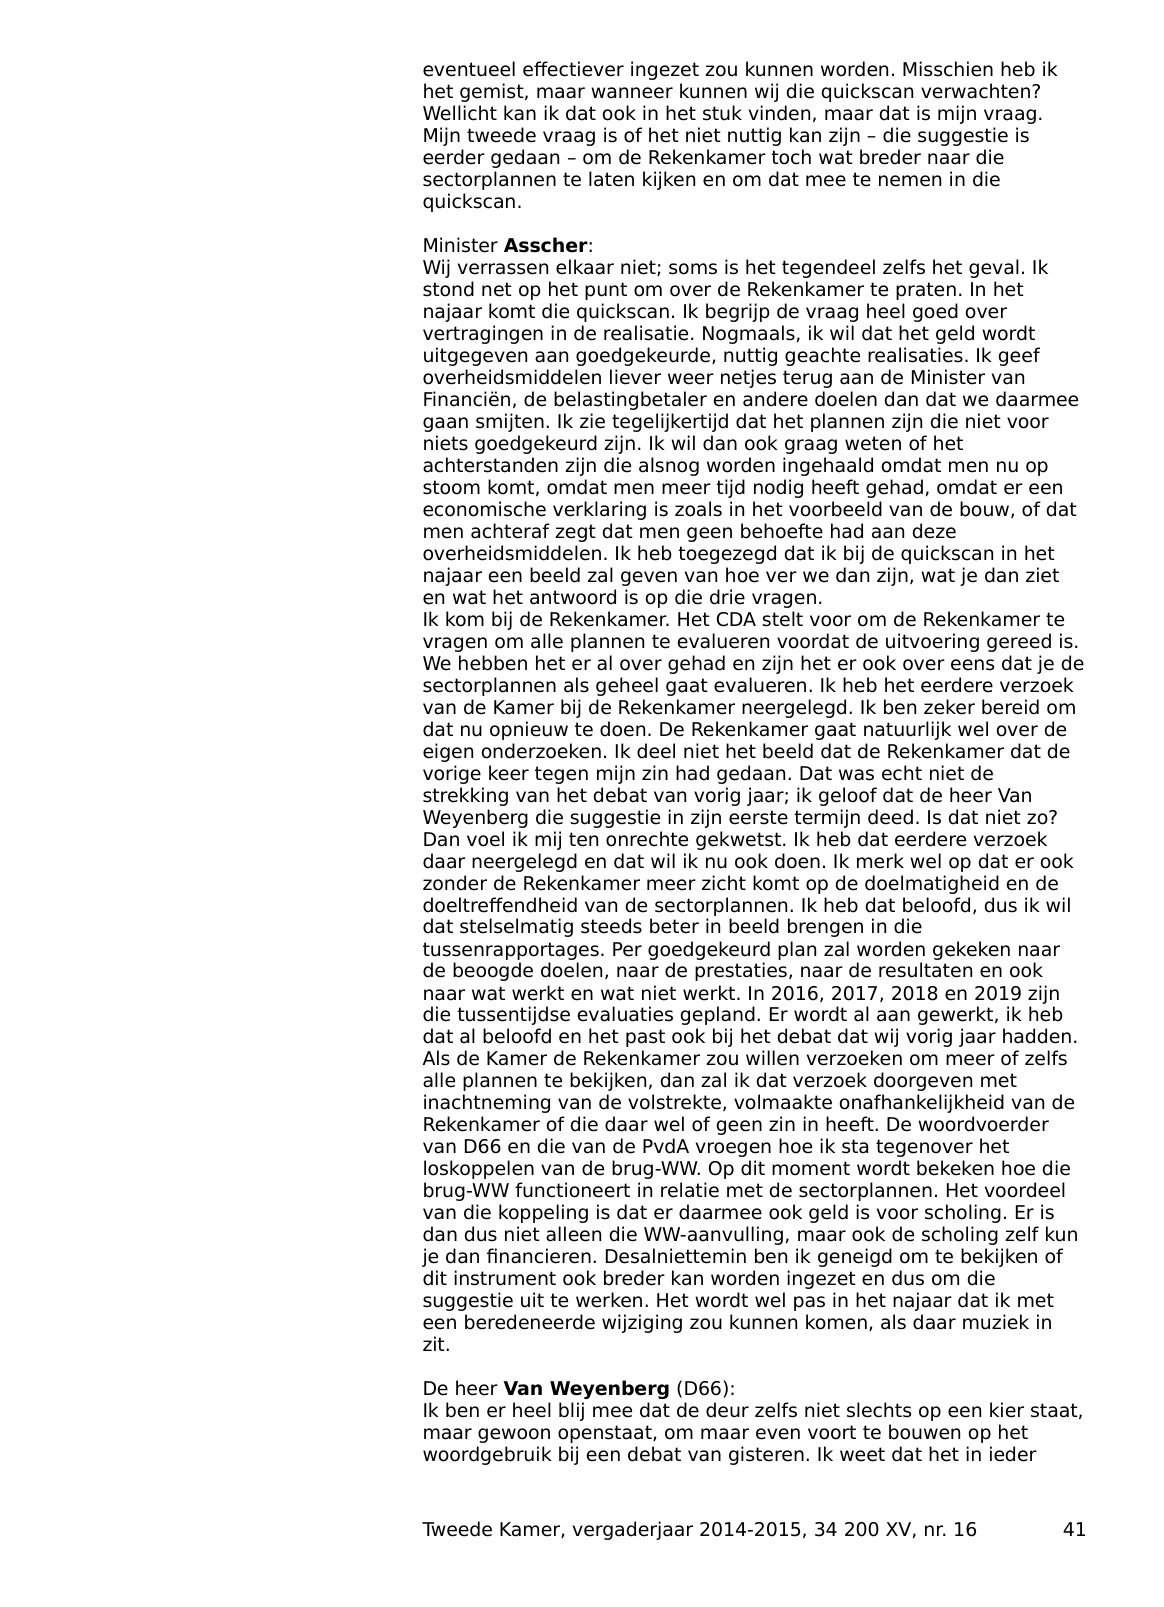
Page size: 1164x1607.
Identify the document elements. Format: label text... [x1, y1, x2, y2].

text Mijn tweede vraag is of het niet nuttig kan zijn – die suggestie is eerder gedaan – om de Rekenkamer toch wat breder naar die sectorplannen te laten kijken en om dat mee te nemen in die quickscan. [422, 125, 1087, 213]
text eventueel effectiever ingezet zou kunnen worden. Misschien heb ik het gemist, maar wanneer kunnen wij die quickscan verwachten? Wellicht kan ik dat ook in het stuk vinden, maar dat is mijn vraag. [422, 59, 1087, 125]
text Wij verrassen elkaar niet; soms is het tegendeel zelfs het geval. Ik stond net op het punt om over de Rekenkamer te praten. In het najaar komt die quickscan. Ik begrijp de vraag heel goed over vertragingen in de realisatie. Nogmaals, ik wil dat het geld wordt uitgegeven aan goedgekeurde, nuttig geachte realisaties. Ik geef overheidsmiddelen liever weer netjes terug aan de Minister van Financiën, de belastingbetaler en andere doelen dan dat we daarmee gaan smijten. Ik zie tegelijkertijd dat het plannen zijn die niet voor niets goedgekeurd zijn. Ik wil dan ook graag weten of het achterstanden zijn die alsnog worden ingehaald omdat men nu op stoom komt, omdat men meer tijd nodig heeft gehad, omdat er een economische verklaring is zoals in het voorbeeld van de bouw, of dat men achteraf zegt dat men geen behoefte had aan deze overheidsmiddelen. Ik heb toegezegd dat ik bij de quickscan in het najaar een beeld zal geven van hoe ver we dan zijn, wat je dan ziet en wat het antwoord is op die drie vragen. [422, 257, 1087, 609]
text Minister Asscher: [422, 235, 1087, 257]
text Ik kom bij de Rekenkamer. Het CDA stelt voor om de Rekenkamer te vragen om alle plannen te evalueren voordat de uitvoering gereed is. We hebben het er al over gehad en zijn het er ook over eens dat je de sectorplannen als geheel gaat evalueren. Ik heb het eerdere verzoek van de Kamer bij de Rekenkamer neergelegd. Ik ben zeker bereid om dat nu opnieuw te doen. De Rekenkamer gaat natuurlijk wel over de eigen onderzoeken. Ik deel niet het beeld dat de Rekenkamer dat de vorige keer tegen mijn zin had gedaan. Dat was echt niet de strekking van het debat van vorig jaar; ik geloof dat de heer Van Weyenberg die suggestie in zijn eerste termijn deed. Is dat niet zo? Dan voel ik mij ten onrechte gekwetst. Ik heb dat eerdere verzoek daar neergelegd en dat wil ik nu ook doen. Ik merk wel op dat er ook zonder de Rekenkamer meer zicht komt op de doelmatigheid en de doeltreffendheid van de sectorplannen. Ik heb dat beloofd, dus ik wil dat stelselmatig steeds beter in beeld brengen in die tussenrapportages. Per goedgekeurd plan zal worden gekeken naar de beoogde doelen, naar de prestaties, naar de resultaten en ook naar wat werkt en wat niet werkt. In 2016, 2017, 2018 en 2019 zijn die tussentijdse evaluaties gepland. Er wordt al aan gewerkt, ik heb dat al beloofd en het past ook bij het debat dat wij vorig jaar hadden. Als de Kamer de Rekenkamer zou willen verzoeken om meer of zelfs alle plannen te bekijken, dan zal ik dat verzoek doorgeven met inachtneming van de volstrekte, volmaakte onafhankelijkheid van de Rekenkamer of die daar wel of geen zin in heeft. De woordvoerder van D66 en die van de PvdA vroegen hoe ik sta tegenover het loskoppelen van de brug-WW. Op dit moment wordt bekeken hoe die brug-WW functioneert in relatie met de sectorplannen. Het voordeel van die koppeling is dat er daarmee ook geld is voor scholing. Er is dan dus niet alleen die WW-aanvulling, maar ook de scholing zelf kun je dan financieren. Desalniettemin ben ik geneigd om te bekijken of dit instrument ook breder kan worden ingezet en dus om die suggestie uit te werken. Het wordt wel pas in het najaar dat ik met een beredeneerde wijziging zou kunnen komen, als daar muziek in zit. [422, 609, 1087, 1356]
text Ik ben er heel blij mee dat de deur zelfs niet slechts op een kier staat, maar gewoon openstaat, om maar even voort te bouwen op het woordgebruik bij een debat van gisteren. Ik weet dat het in ieder [422, 1400, 1087, 1466]
text De heer Van Weyenberg (D66): [422, 1378, 1087, 1400]
